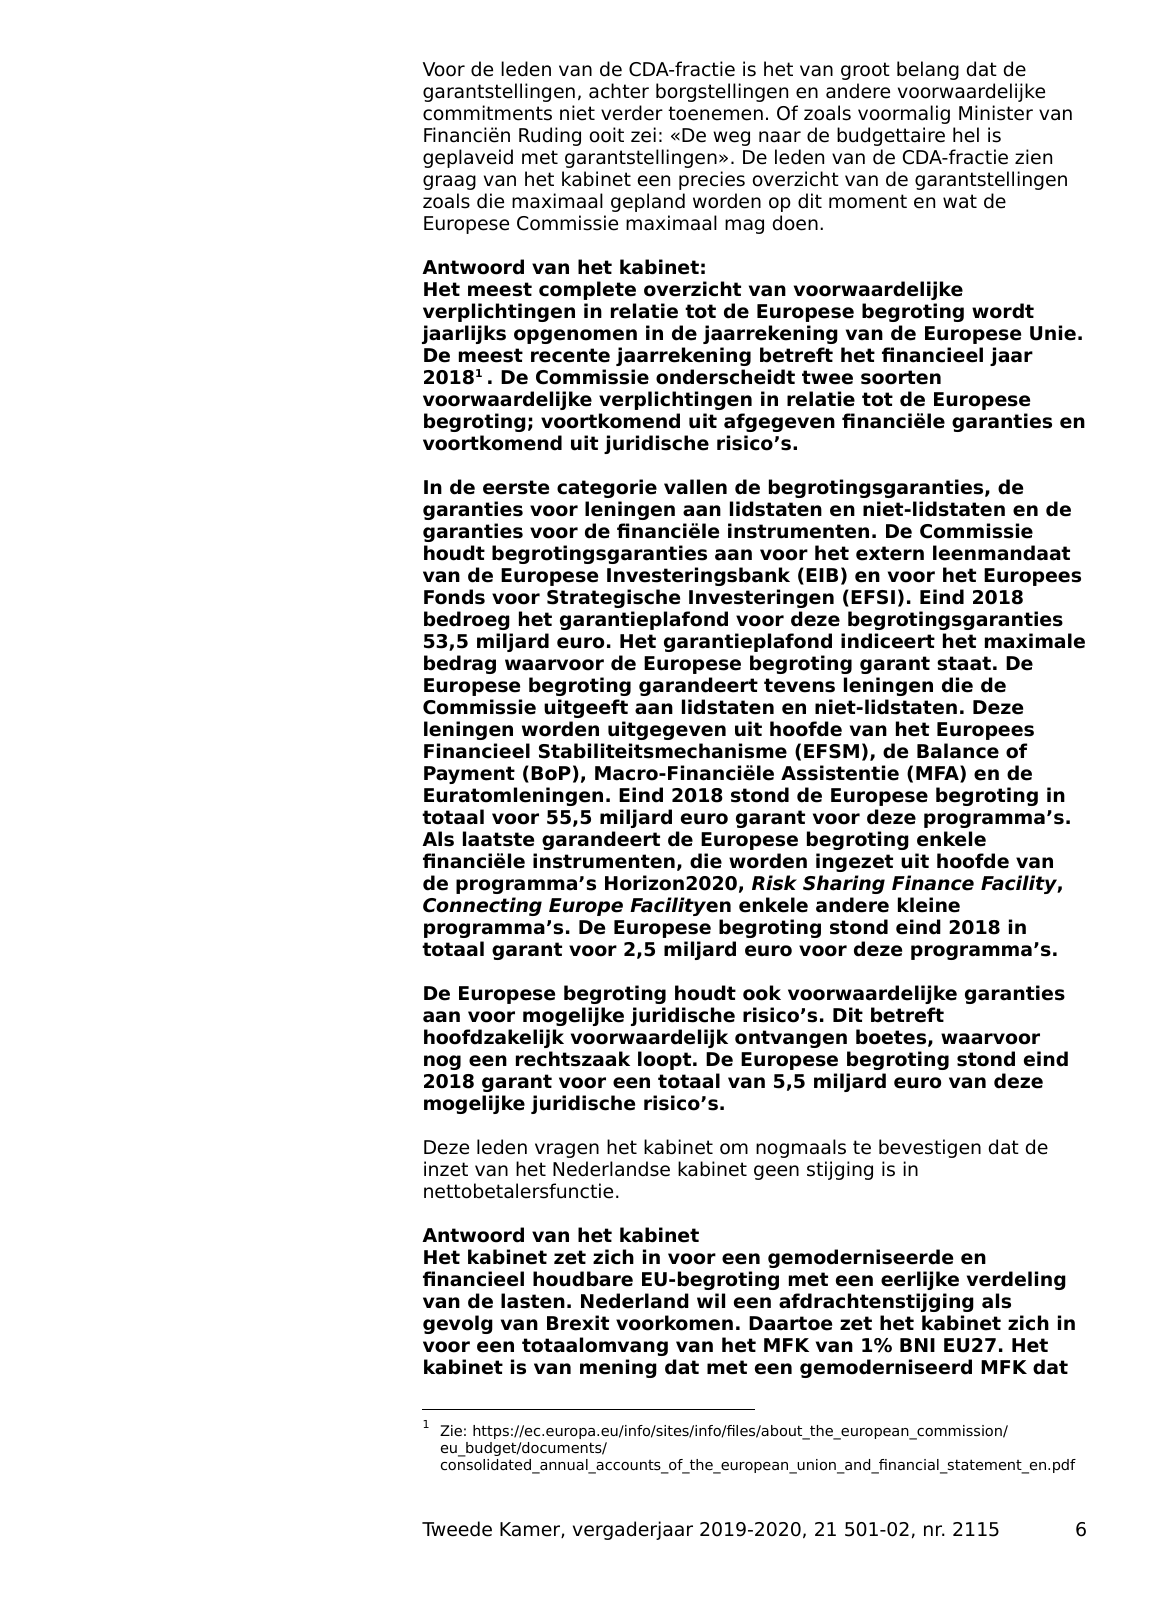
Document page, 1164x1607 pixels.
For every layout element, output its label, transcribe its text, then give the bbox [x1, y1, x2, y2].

text Antwoord van het kabinet [422, 1225, 1087, 1247]
text Het meest complete overzicht van voorwaardelijke verplichtingen in relatie tot de Europese begroting wordt jaarlijks opgenomen in de jaarrekening van de Europese Unie. De meest recente jaarrekening betreft het financieel jaar 2018. De Commissie onderscheidt twee soorten voorwaardelijke verplichtingen in relatie tot de Europese begroting; voortkomend uit afgegeven financiële garanties en voortkomend uit juridische risico’s. [422, 279, 1087, 455]
text Voor de leden van de CDA-fractie is het van groot belang dat de garantstellingen, achter borgstellingen en andere voorwaardelijke commitments niet verder toenemen. Of zoals voormalig Minister van Financiën Ruding ooit zei: «De weg naar de budgettaire hel is geplaveid met garantstellingen». De leden van de CDA-fractie zien graag van het kabinet een precies overzicht van de garantstellingen zoals die maximaal gepland worden op dit moment en wat de Europese Commissie maximaal mag doen. [422, 59, 1087, 235]
text In de eerste categorie vallen de begrotingsgaranties, de garanties voor leningen aan lidstaten en niet-lidstaten en de garanties voor de financiële instrumenten. De Commissie houdt begrotingsgaranties aan voor het extern leenmandaat van de Europese Investeringsbank (EIB) en voor het Europees Fonds voor Strategische Investeringen (EFSI). Eind 2018 bedroeg het garantieplafond voor deze begrotingsgaranties 53,5 miljard euro. Het garantieplafond indiceert het maximale bedrag waarvoor de Europese begroting garant staat. De Europese begroting garandeert tevens leningen die de Commissie uitgeeft aan lidstaten en niet-lidstaten. Deze leningen worden uitgegeven uit hoofde van het Europees Financieel Stabiliteitsmechanisme (EFSM), de Balance of Payment (BoP), Macro-Financiële Assistentie (MFA) en de Euratomleningen. Eind 2018 stond de Europese begroting in totaal voor 55,5 miljard euro garant voor deze programma’s. Als laatste garandeert de Europese begroting enkele financiële instrumenten, die worden ingezet uit hoofde van de programma’s Horizon2020, Risk Sharing Finance Facility, Connecting Europe Facilityen enkele andere kleine programma’s. De Europese begroting stond eind 2018 in totaal garant voor 2,5 miljard euro voor deze programma’s. [422, 477, 1087, 961]
text Zie: https://ec.europa.eu/info/sites/info/files/about_the_european_commission/eu_budget/documents/consolidated_annual_accounts_of_the_european_union_and_financial_statement_en.pdf [422, 1418, 1087, 1474]
text Het kabinet zet zich in voor een gemoderniseerde en financieel houdbare EU-begroting met een eerlijke verdeling van de lasten. Nederland wil een afdrachtenstijging als gevolg van Brexit voorkomen. Daartoe zet het kabinet zich in voor een totaalomvang van het MFK van 1% BNI EU27. Het kabinet is van mening dat met een gemoderniseerd MFK dat [422, 1247, 1087, 1379]
text De Europese begroting houdt ook voorwaardelijke garanties aan voor mogelijke juridische risico’s. Dit betreft hoofdzakelijk voorwaardelijk ontvangen boetes, waarvoor nog een rechtszaak loopt. De Europese begroting stond eind 2018 garant voor een totaal van 5,5 miljard euro van deze mogelijke juridische risico’s. [422, 983, 1087, 1115]
text Antwoord van het kabinet: [422, 257, 1087, 279]
text Deze leden vragen het kabinet om nogmaals te bevestigen dat de inzet van het Nederlandse kabinet geen stijging is in nettobetalersfunctie. [422, 1137, 1087, 1203]
